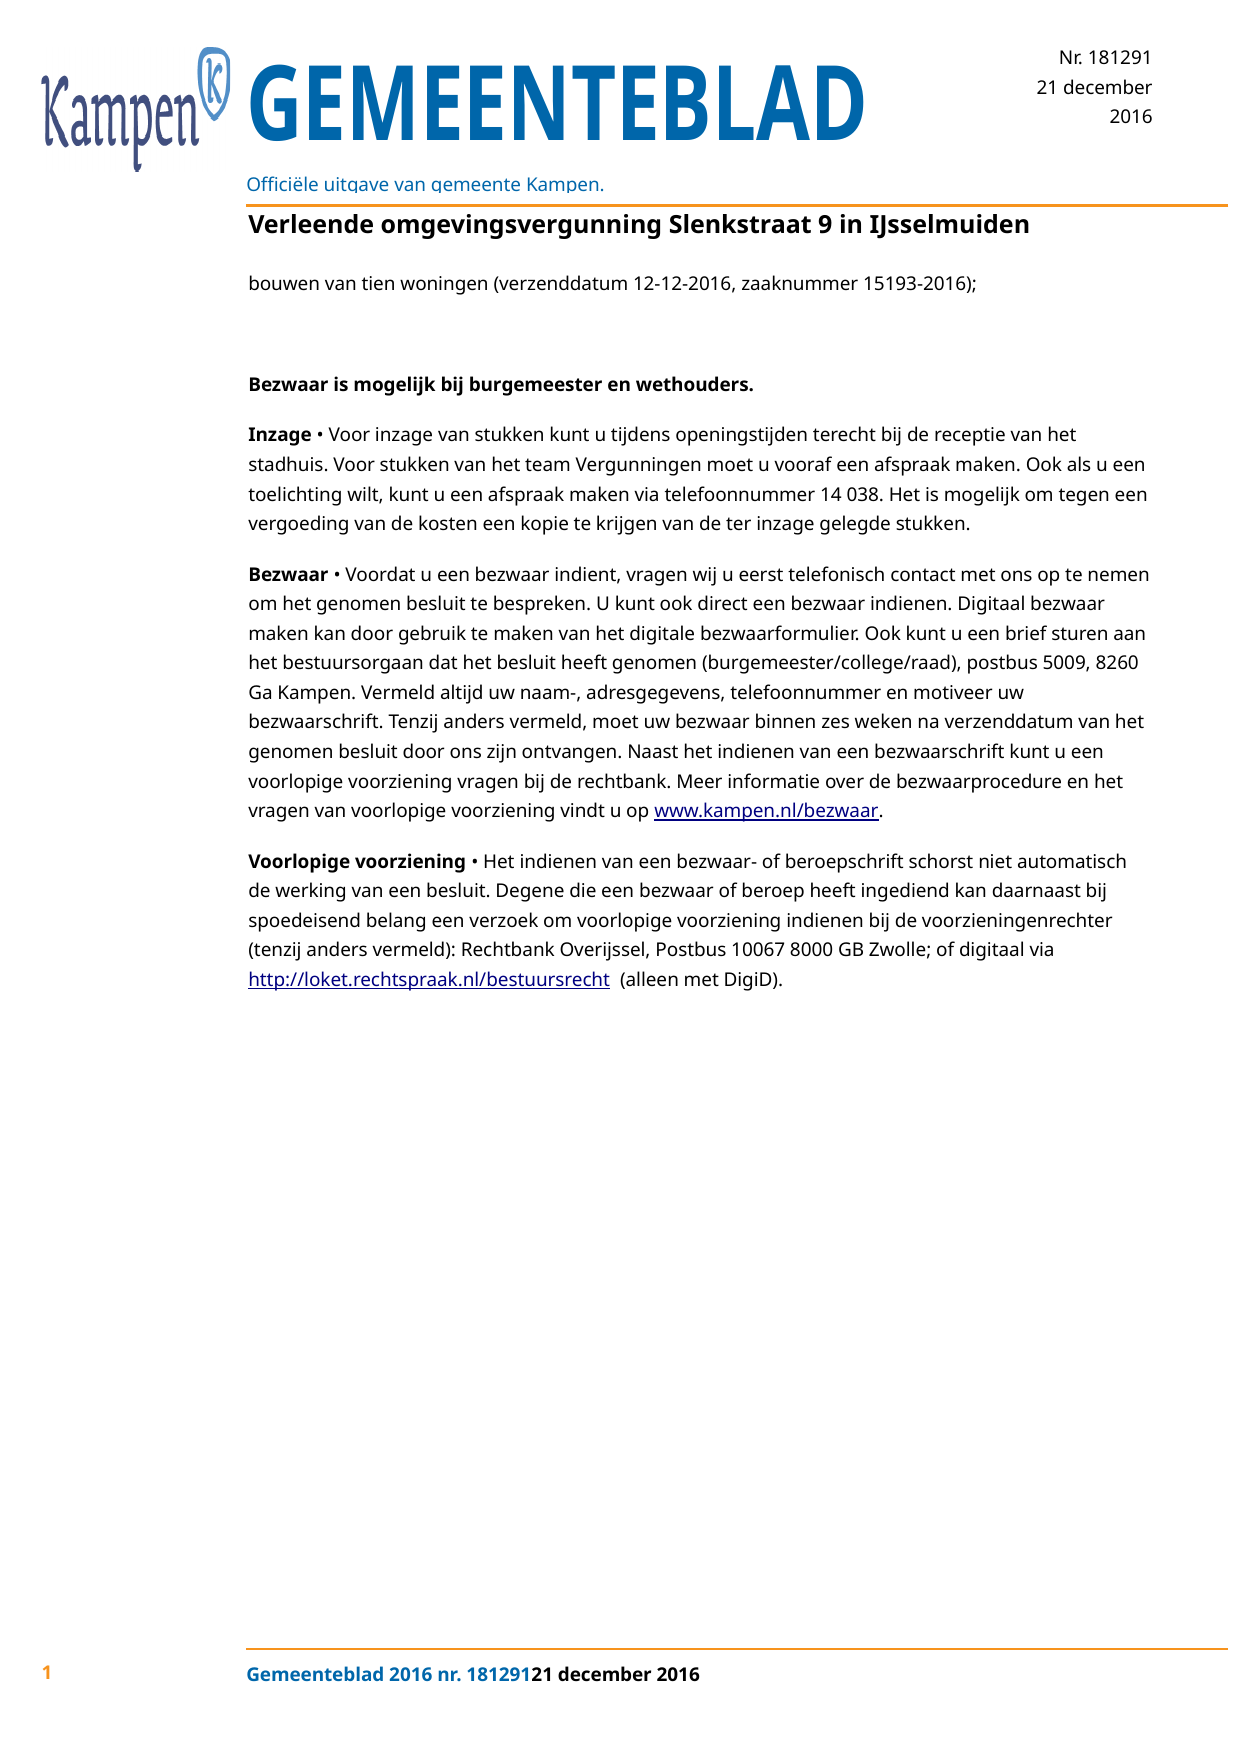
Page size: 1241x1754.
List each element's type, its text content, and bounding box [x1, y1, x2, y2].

text Bezwaar • Voordat u een bezwaar indient, vragen wij u eerst telefonisch contact met ons op te nemen om het genomen besluit te bespreken. U kunt ook direct een bezwaar indienen. Digitaal bezwaar maken kan door gebruik te maken van het digitale bezwaarformulier. Ook kunt u een brief sturen aan het bestuursorgaan dat het besluit heeft genomen (burgemeester/college/raad), postbus 5009, 8260 Ga Kampen. Vermeld altijd uw naam-, adresgegevens, telefoonnummer en motiveer uw bezwaarschrift. Tenzij anders vermeld, moet uw bezwaar binnen zes weken na verzenddatum van het genomen besluit door ons zijn ontvangen. Naast het indienen van een bezwaarschrift kunt u een voorlopige voorziening vragen bij de rechtbank. Meer informatie over de bezwaarprocedure en het vragen van voorlopige voorziening vindt u op www.kampen.nl/bezwaar. [248, 561, 1152, 823]
picture [41, 47, 231, 172]
text Bezwaar is mogelijk bij burgemeester en wethouders. [248, 371, 1152, 397]
text Voorlopige voorziening • Het indienen van een bezwaar- of beroepschrift schorst niet automatisch de werking van een besluit. Degene die een bezwaar of beroep heeft ingediend kan daarnaast bij spoedeisend belang een verzoek om voorlopige voorziening indienen bij de voorzieningenrechter (tenzij anders vermeld): Rechtbank Overijssel, Postbus 10067 8000 GB Zwolle; of digitaal via http://loket.rechtspraak.nl/bestuursrecht (alleen met DigiD). [248, 848, 1152, 992]
text bouwen van tien woningen (verzenddatum 12-12-2016, zaaknummer 15193-2016); [248, 270, 1152, 296]
text Inzage • Voor inzage van stukken kunt u tijdens openingstijden terecht bij de receptie van het stadhuis. Voor stukken van het team Vergunningen moet u vooraf een afspraak maken. Ook als u een toelichting wilt, kunt u een afspraak maken via telefoonnummer 14 038. Het is mogelijk om tegen een vergoeding van de kosten een kopie te krijgen van de ter inzage gelegde stukken. [248, 422, 1152, 536]
text Verleende omgevingsvergunning Slenkstraat 9 in IJsselmuiden [248, 207, 1152, 241]
